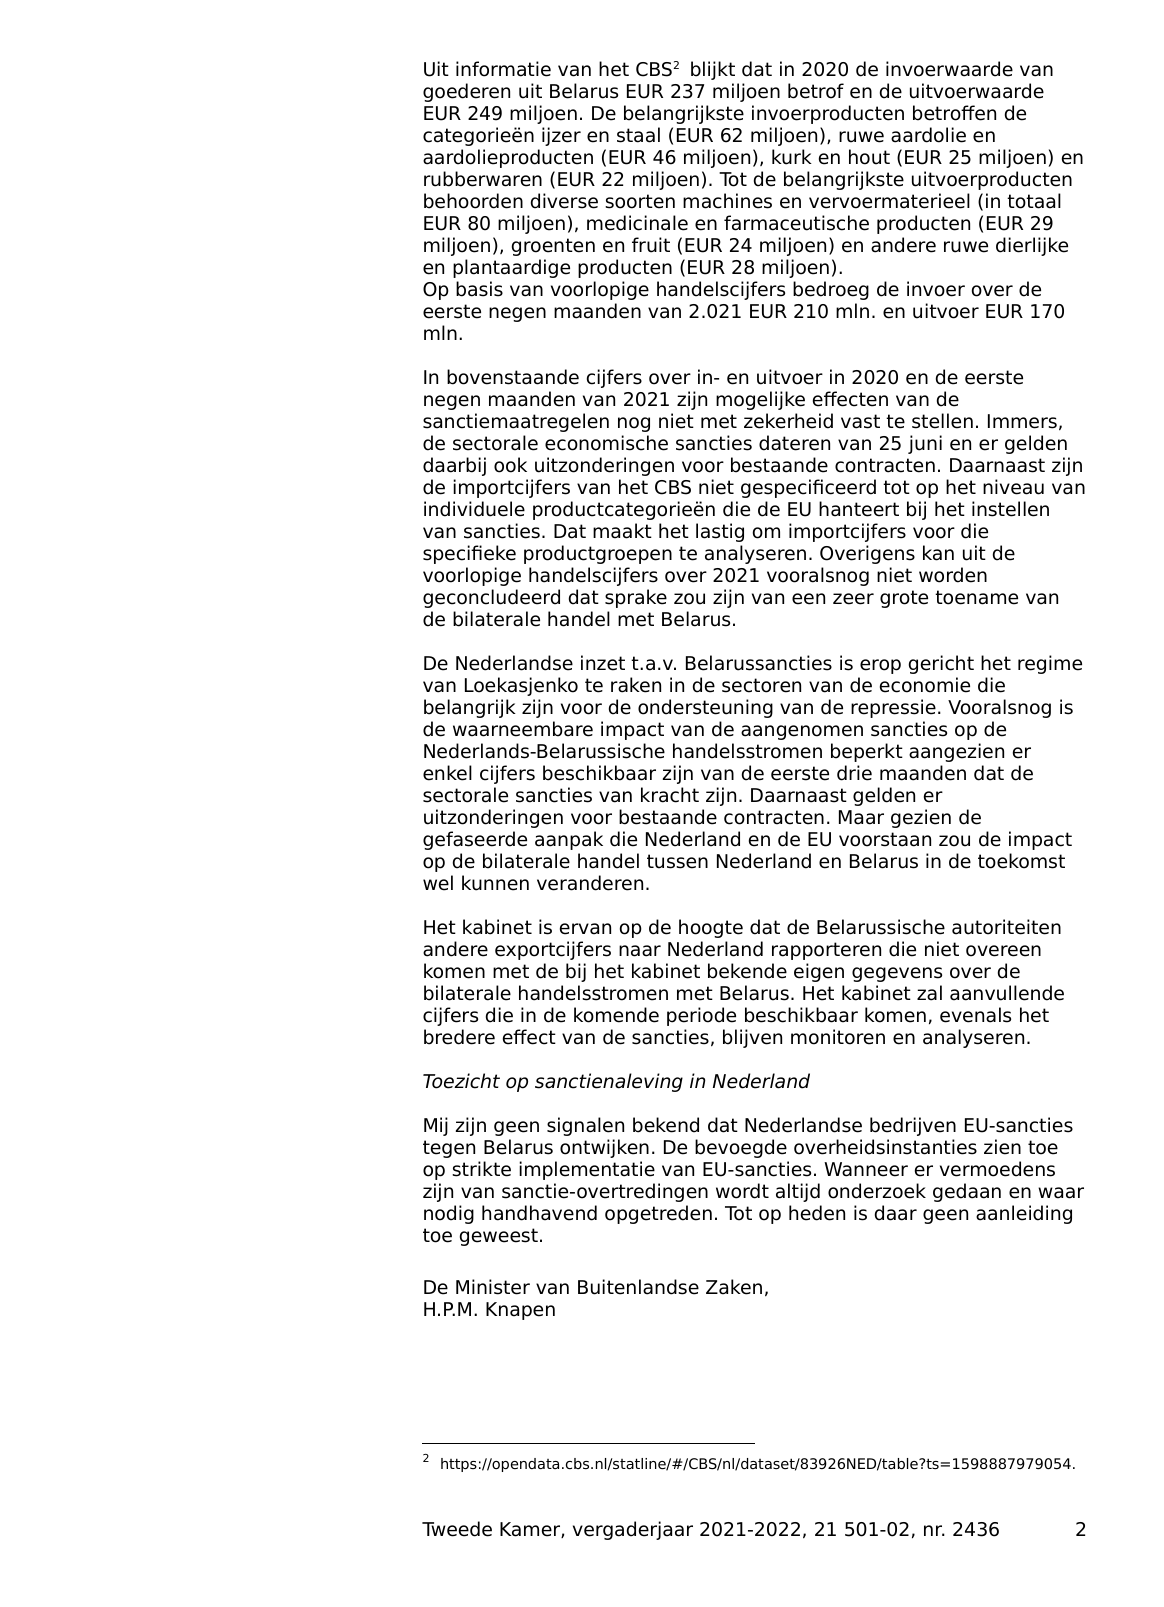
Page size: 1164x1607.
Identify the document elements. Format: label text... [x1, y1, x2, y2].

subtitle Toezicht op sanctienaleving in Nederland [422, 1071, 1087, 1093]
text De Minister van Buitenlandse Zaken, H.P.M. Knapen [422, 1277, 1087, 1321]
text De Nederlandse inzet t.a.v. Belarussancties is erop gericht het regime van Loekasjenko te raken in de sectoren van de economie die belangrijk zijn voor de ondersteuning van de repressie. Vooralsnog is de waarneembare impact van de aangenomen sancties op de Nederlands-Belarussische handelsstromen beperkt aangezien er enkel cijfers beschikbaar zijn van de eerste drie maanden dat de sectorale sancties van kracht zijn. Daarnaast gelden er uitzonderingen voor bestaande contracten. Maar gezien de gefaseerde aanpak die Nederland en de EU voorstaan zou de impact op de bilaterale handel tussen Nederland en Belarus in de toekomst wel kunnen veranderen. [422, 653, 1087, 895]
text Mij zijn geen signalen bekend dat Nederlandse bedrijven EU-sancties tegen Belarus ontwijken. De bevoegde overheidsinstanties zien toe op strikte implementatie van EU-sancties. Wanneer er vermoedens zijn van sanctie-overtredingen wordt altijd onderzoek gedaan en waar nodig handhavend opgetreden. Tot op heden is daar geen aanleiding toe geweest. [422, 1115, 1087, 1247]
text Het kabinet is ervan op de hoogte dat de Belarussische autoriteiten andere exportcijfers naar Nederland rapporteren die niet overeen komen met de bij het kabinet bekende eigen gegevens over de bilaterale handelsstromen met Belarus. Het kabinet zal aanvullende cijfers die in de komende periode beschikbaar komen, evenals het bredere effect van de sancties, blijven monitoren en analyseren. [422, 917, 1087, 1049]
text In bovenstaande cijfers over in- en uitvoer in 2020 en de eerste negen maanden van 2021 zijn mogelijke effecten van de sanctiemaatregelen nog niet met zekerheid vast te stellen. Immers, de sectorale economische sancties dateren van 25 juni en er gelden daarbij ook uitzonderingen voor bestaande contracten. Daarnaast zijn de importcijfers van het CBS niet gespecificeerd tot op het niveau van individuele productcategorieën die de EU hanteert bij het instellen van sancties. Dat maakt het lastig om importcijfers voor die specifieke productgroepen te analyseren. Overigens kan uit de voorlopige handelscijfers over 2021 vooralsnog niet worden geconcludeerd dat sprake zou zijn van een zeer grote toename van de bilaterale handel met Belarus. [422, 367, 1087, 631]
text Op basis van voorlopige handelscijfers bedroeg de invoer over de eerste negen maanden van 2.021 EUR 210 mln. en uitvoer EUR 170 mln. [422, 279, 1087, 345]
text Uit informatie van het CBS blijkt dat in 2020 de invoerwaarde van goederen uit Belarus EUR 237 miljoen betrof en de uitvoerwaarde EUR 249 miljoen. De belangrijkste invoerproducten betroffen de categorieën ijzer en staal (EUR 62 miljoen), ruwe aardolie en aardolieproducten (EUR 46 miljoen), kurk en hout (EUR 25 miljoen) en rubberwaren (EUR 22 miljoen). Tot de belangrijkste uitvoerproducten behoorden diverse soorten machines en vervoermaterieel (in totaal EUR 80 miljoen), medicinale en farmaceutische producten (EUR 29 miljoen), groenten en fruit (EUR 24 miljoen) en andere ruwe dierlijke en plantaardige producten (EUR 28 miljoen). [422, 59, 1087, 279]
text https://opendata.cbs.nl/statline/#/CBS/nl/dataset/83926NED/table?ts=1598887979054. [422, 1452, 1087, 1474]
